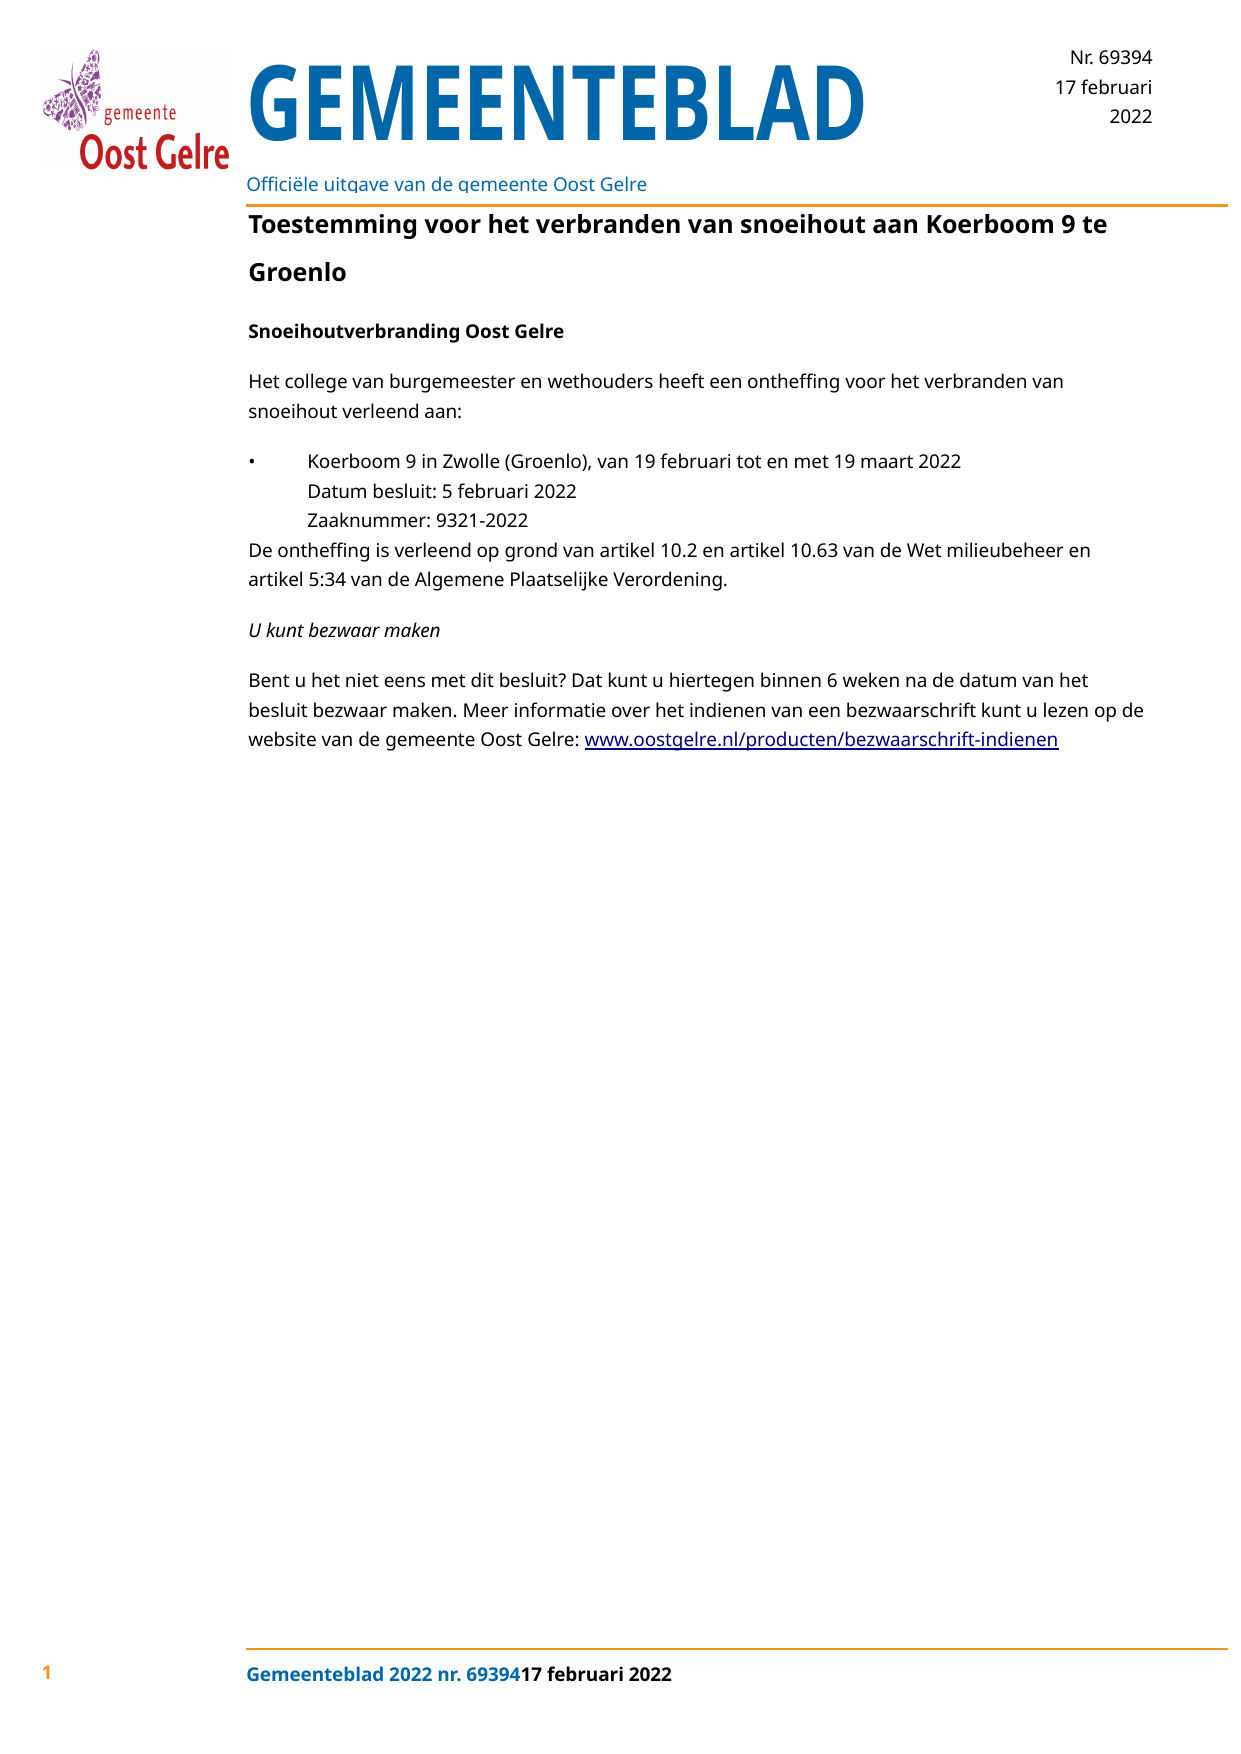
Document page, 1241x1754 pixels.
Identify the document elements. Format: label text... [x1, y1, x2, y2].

text Bent u het niet eens met dit besluit? Dat kunt u hiertegen binnen 6 weken na de datum van het besluit bezwaar maken. Meer informatie over het indienen van een bezwaarschrift kunt u lezen op de website van de gemeente Oost Gelre: www.oostgelre.nl/producten/bezwaarschrift-indienen [248, 667, 1152, 752]
text Het college van burgemeester en wethouders heeft een ontheffing voor het verbranden van snoeihout verleend aan: [248, 368, 1152, 424]
text Snoeihoutverbranding Oost Gelre [248, 318, 1152, 344]
list Koerboom 9 in Zwolle (Groenlo), van 19 februari tot en met 19 maart 2022 [248, 448, 1152, 474]
text Toestemming voor het verbranden van snoeihout aan Koerboom 9 te Groenlo [248, 207, 1152, 288]
list Datum besluit: 5 februari 2022 [248, 478, 1152, 504]
picture [41, 47, 231, 172]
text U kunt bezwaar maken [248, 617, 1152, 643]
list Zaaknummer: 9321-2022 [248, 507, 1152, 533]
text De ontheffing is verleend op grond van artikel 10.2 en artikel 10.63 van de Wet milieubeheer en artikel 5:34 van de Algemene Plaatselijke Verordening. [248, 537, 1152, 592]
